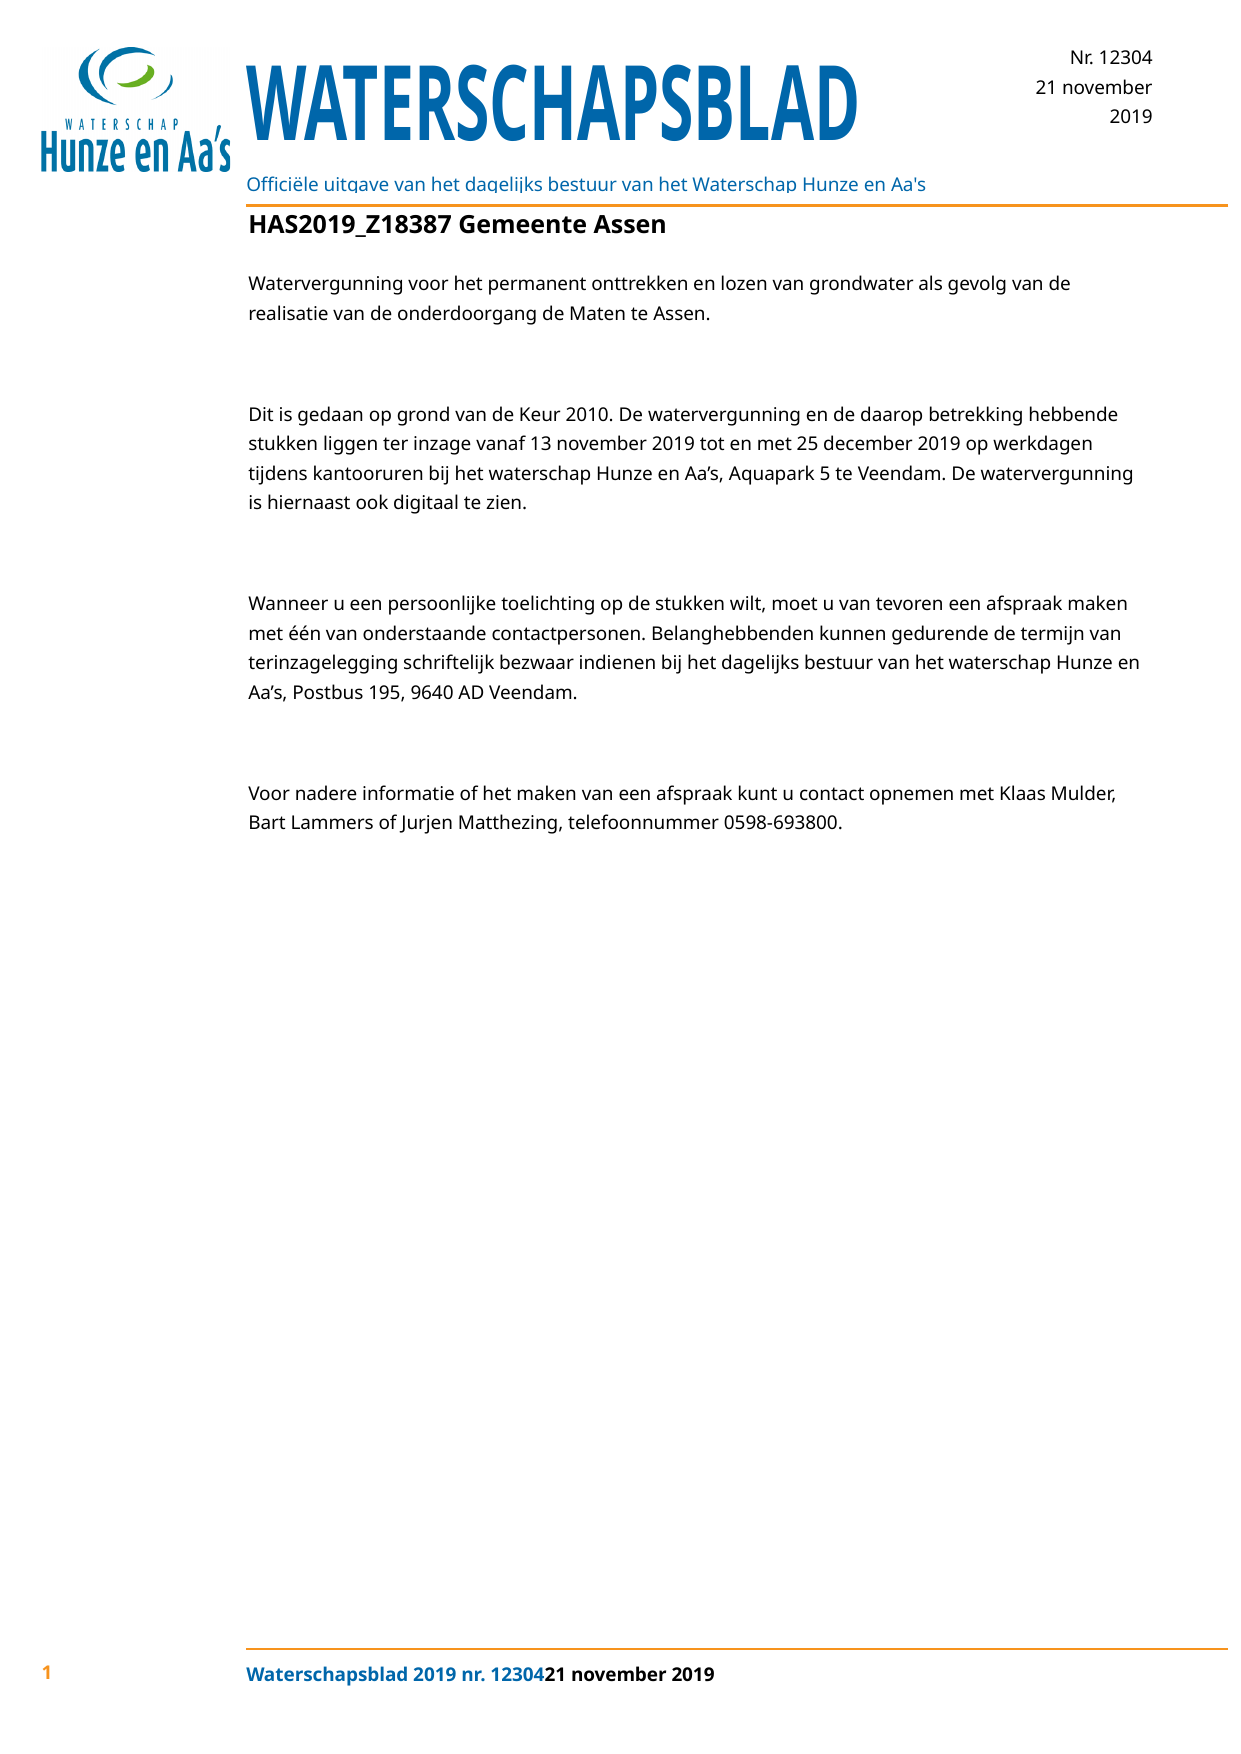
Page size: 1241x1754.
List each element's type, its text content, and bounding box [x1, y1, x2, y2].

picture [183, 163, 191, 172]
text Voor nadere informatie of het maken van een afspraak kunt u contact opnemen met Klaas Mulder, Bart Lammers of Jurjen Matthezing, telefoonnummer 0598-693800. [248, 780, 1152, 835]
picture [226, 145, 231, 156]
picture [41, 47, 231, 172]
picture [47, 154, 51, 172]
text Dit is gedaan op grond van de Keur 2010. De watervergunning en de daarop betrekking hebbende stukken liggen ter inzage vanaf 13 november 2019 tot en met 25 december 2019 op werkdagen tijdens kantooruren bij het waterschap Hunze en Aa’s, Aquapark 5 te Veendam. De watervergunning is hiernaast ook digitaal te zien. [248, 401, 1152, 515]
text Wanneer u een persoonlijke toelichting op de stukken wilt, moet u van tevoren een afspraak maken met één van onderstaande contactpersonen. Belanghebbenden kunnen gedurende de termijn van terinzagelegging schriftelijk bezwaar indienen bij het dagelijks bestuur van het waterschap Hunze en Aa’s, Postbus 195, 9640 AD Veendam. [248, 590, 1152, 705]
text HAS2019_Z18387 Gemeente Assen [248, 207, 1152, 241]
text Watervergunning voor het permanent onttrekken en lozen van grondwater als gevolg van de realisatie van de onderdoorgang de Maten te Assen. [248, 270, 1152, 326]
